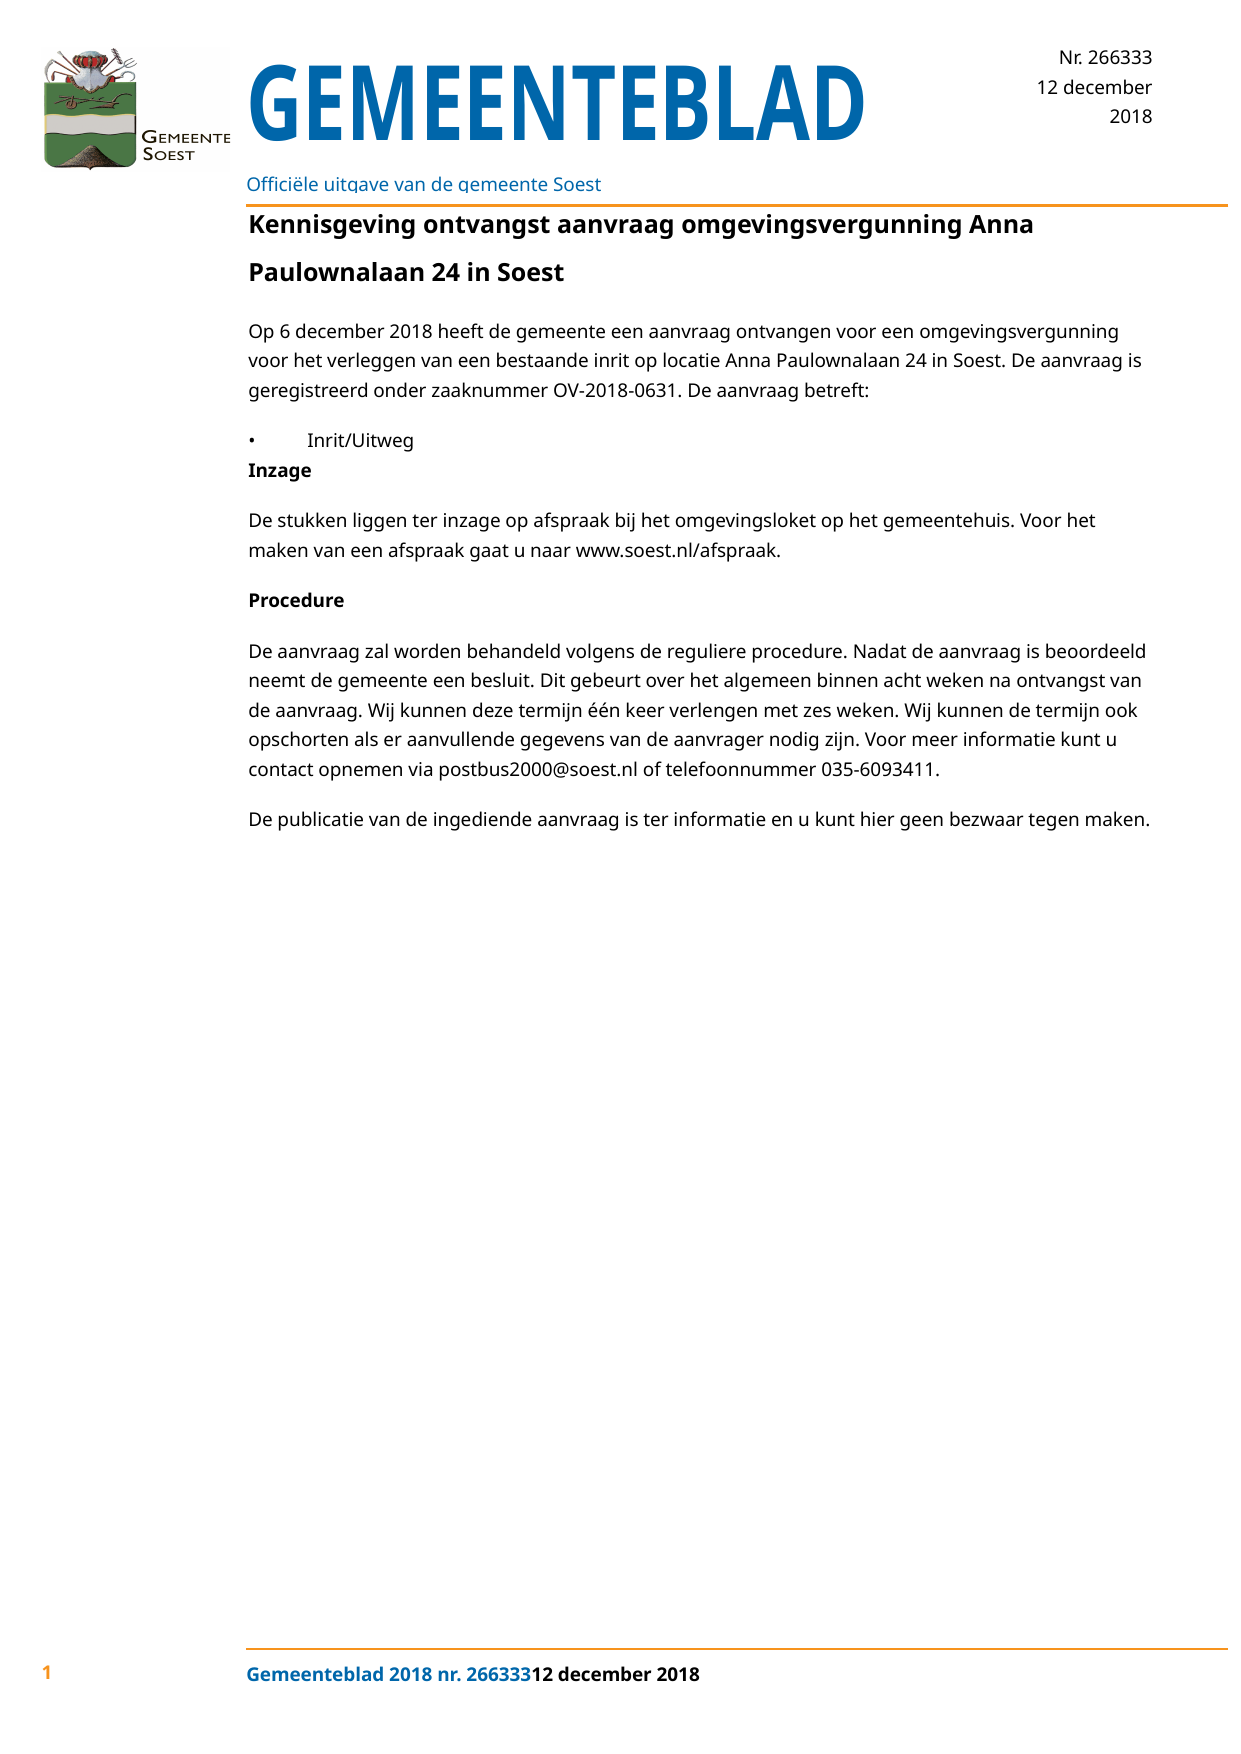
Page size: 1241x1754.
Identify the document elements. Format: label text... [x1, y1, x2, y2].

list Inrit/Uitweg [248, 427, 1152, 453]
text De stukken liggen ter inzage op afspraak bij het omgevingsloket op het gemeentehuis. Voor het maken van een afspraak gaat u naar www.soest.nl/afspraak. [248, 507, 1152, 563]
text Inzage [248, 457, 1152, 483]
text De aanvraag zal worden behandeld volgens de reguliere procedure. Nadat de aanvraag is beoordeeld neemt de gemeente een besluit. Dit gebeurt over het algemeen binnen acht weken na ontvangst van de aanvraag. Wij kunnen deze termijn één keer verlengen met zes weken. Wij kunnen de termijn ook opschorten als er aanvullende gegevens van de aanvrager nodig zijn. Voor meer informatie kunt u contact opnemen via postbus2000@soest.nl of telefoonnummer 035-6093411. [248, 638, 1152, 782]
picture [41, 47, 231, 172]
text Procedure [248, 587, 1152, 613]
text De publicatie van de ingediende aanvraag is ter informatie en u kunt hier geen bezwaar tegen maken. [248, 807, 1152, 832]
text Kennisgeving ontvangst aanvraag omgevingsvergunning Anna Paulownalaan 24 in Soest [248, 207, 1152, 288]
text Op 6 december 2018 heeft de gemeente een aanvraag ontvangen voor een omgevingsvergunning voor het verleggen van een bestaande inrit op locatie Anna Paulownalaan 24 in Soest. De aanvraag is geregistreerd onder zaaknummer OV-2018-0631. De aanvraag betreft: [248, 318, 1152, 403]
